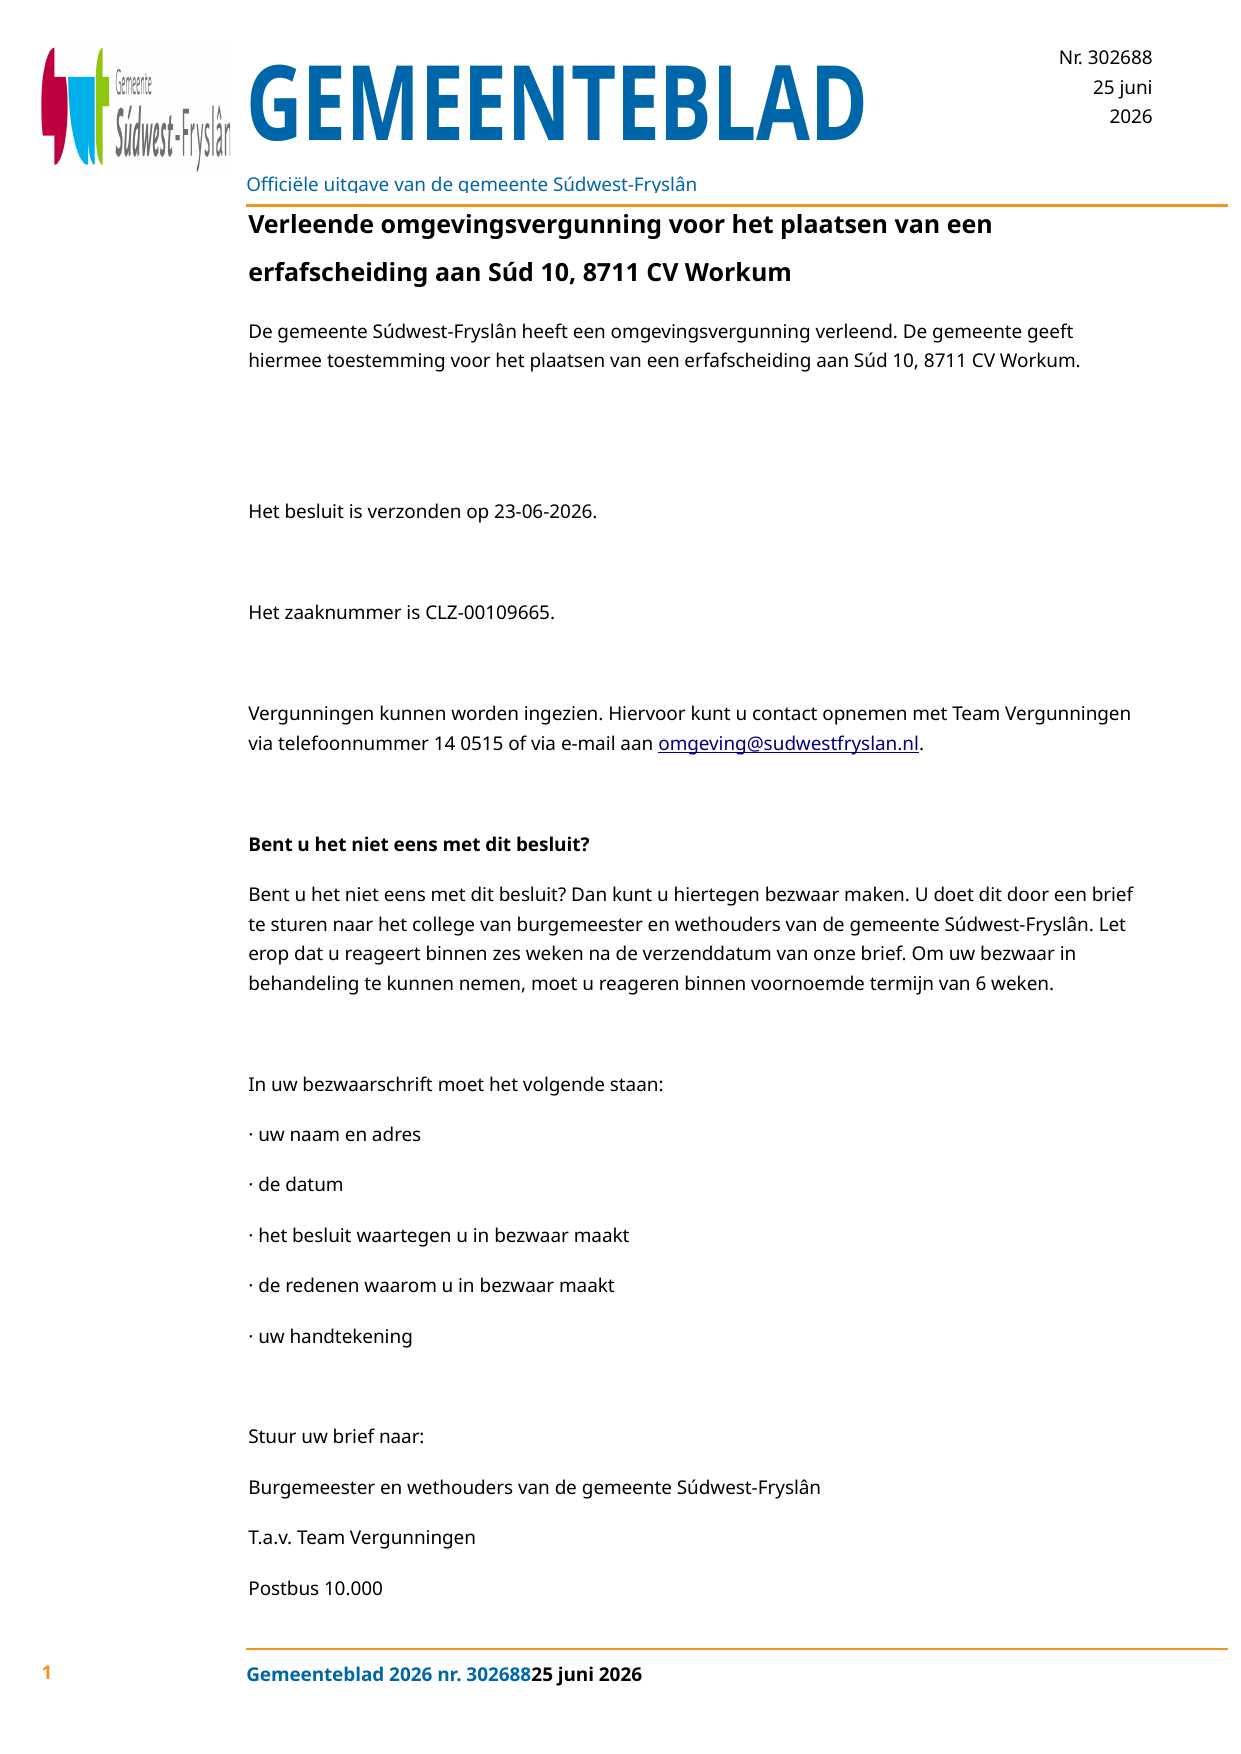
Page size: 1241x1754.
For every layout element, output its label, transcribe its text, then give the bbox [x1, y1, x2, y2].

text · het besluit waartegen u in bezwaar maakt [248, 1222, 1152, 1248]
text De gemeente Súdwest-Fryslân heeft een omgevingsvergunning verleend. De gemeente geeft hiermee toestemming voor het plaatsen van een erfafscheiding aan Súd 10, 8711 CV Workum. [248, 318, 1152, 373]
text Vergunningen kunnen worden ingezien. Hiervoor kunt u contact opnemen met Team Vergunningen via telefoonnummer 14 0515 of via e-mail aan omgeving@sudwestfryslan.nl. [248, 700, 1152, 756]
text Verleende omgevingsvergunning voor het plaatsen van een erfafscheiding aan Súd 10, 8711 CV Workum [248, 207, 1152, 288]
text · de redenen waarom u in bezwaar maakt [248, 1272, 1152, 1298]
text Het zaaknummer is CLZ-00109665. [248, 599, 1152, 625]
text · uw naam en adres [248, 1121, 1152, 1147]
text Burgemeester en wethouders van de gemeente Súdwest-Fryslân [248, 1474, 1152, 1500]
text Stuur uw brief naar: [248, 1424, 1152, 1449]
picture [41, 47, 231, 172]
text In uw bezwaarschrift moet het volgende staan: [248, 1071, 1152, 1097]
text Bent u het niet eens met dit besluit? Dan kunt u hiertegen bezwaar maken. U doet dit door een brief te sturen naar het college van burgemeester en wethouders van de gemeente Súdwest-Fryslân. Let erop dat u reageert binnen zes weken na de verzenddatum van onze brief. Om uw bezwaar in behandeling te kunnen nemen, moet u reageren binnen voornoemde termijn van 6 weken. [248, 881, 1152, 996]
text · uw handtekening [248, 1323, 1152, 1349]
text · de datum [248, 1172, 1152, 1197]
text T.a.v. Team Vergunningen [248, 1524, 1152, 1550]
text Postbus 10.000 [248, 1575, 1152, 1601]
text Het besluit is verzonden op 23-06-2026. [248, 499, 1152, 524]
text Bent u het niet eens met dit besluit? [248, 831, 1152, 857]
